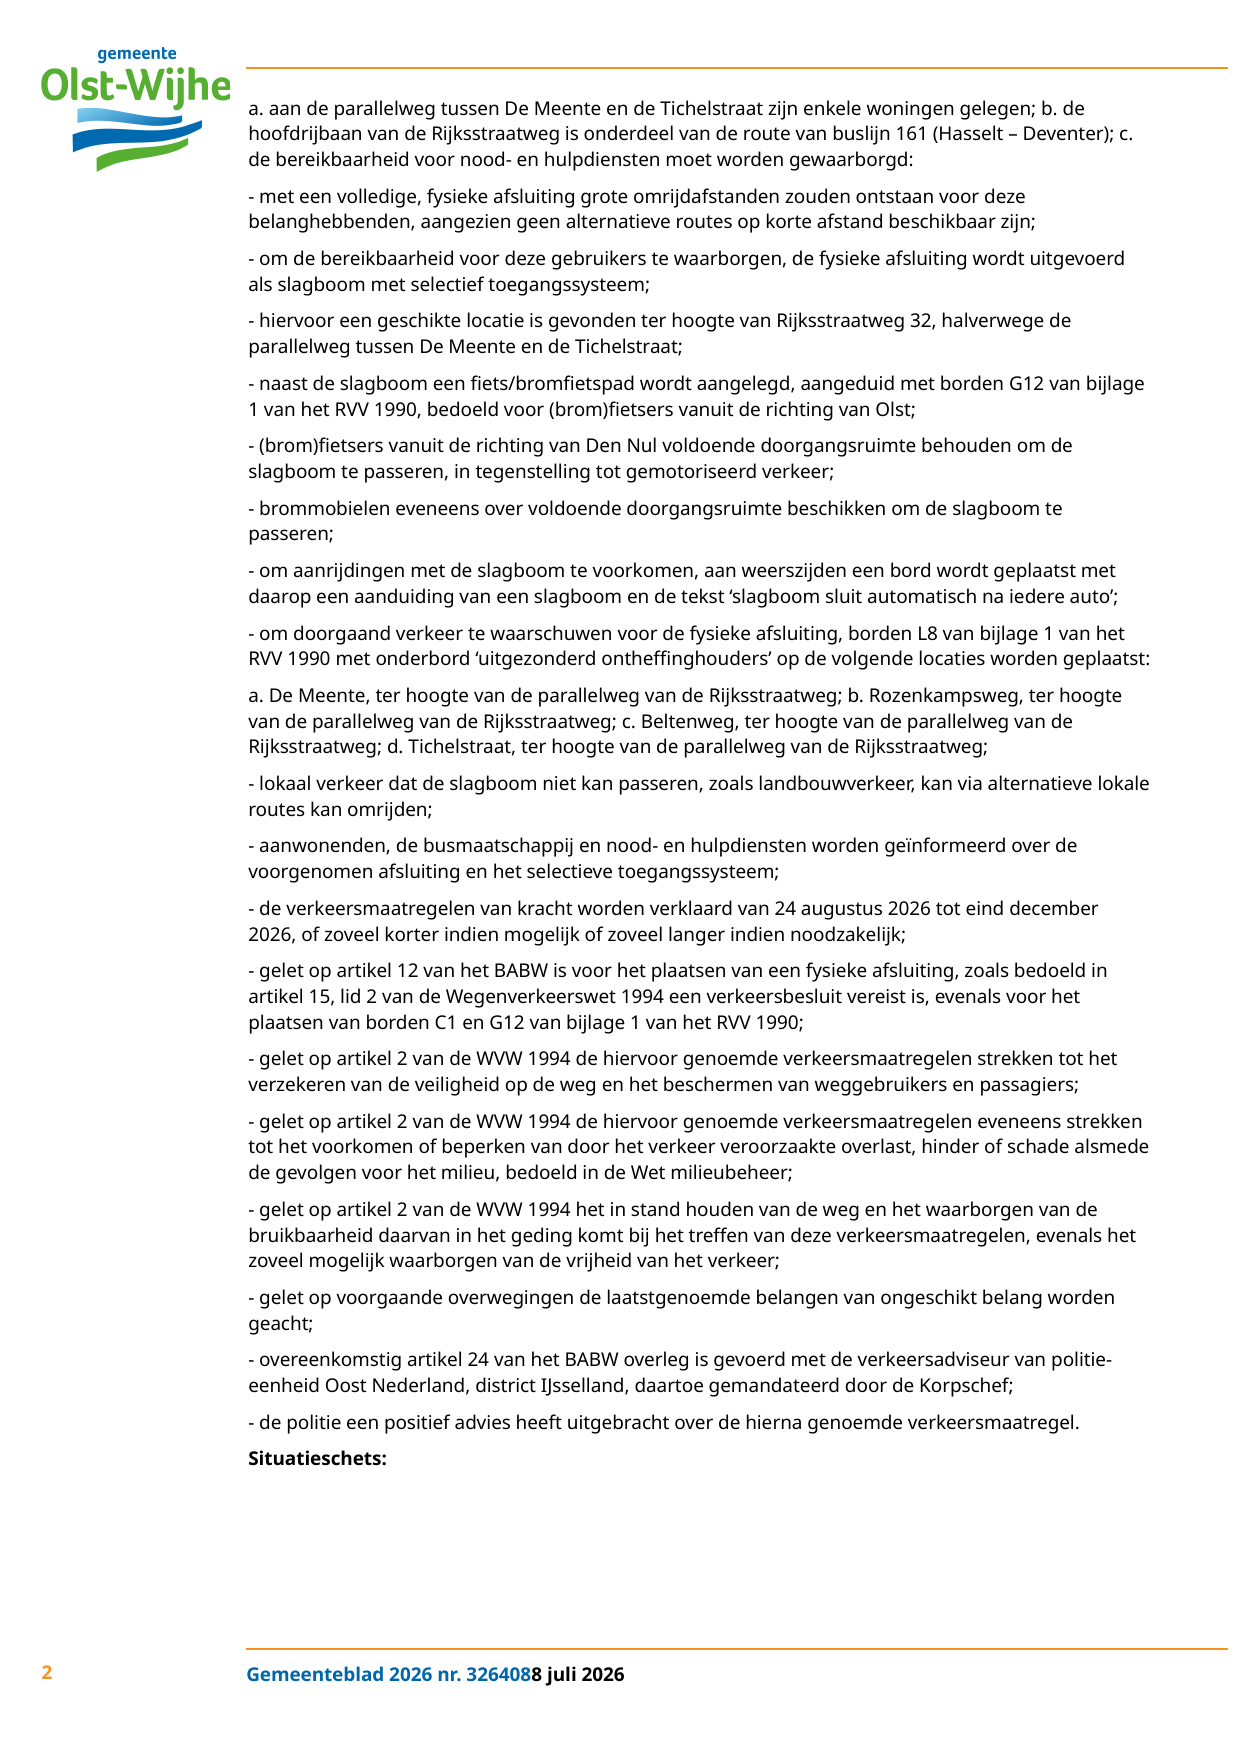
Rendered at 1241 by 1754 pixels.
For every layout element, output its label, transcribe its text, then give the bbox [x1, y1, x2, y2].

text - brommobielen eveneens over voldoende doorgangsruimte beschikken om de slagboom te passeren; [248, 495, 1152, 546]
text - gelet op artikel 2 van de WVW 1994 het in stand houden van de weg en het waarborgen van de bruikbaarheid daarvan in het geding komt bij het treffen van deze verkeersmaatregelen, evenals het zoveel mogelijk waarborgen van de vrijheid van het verkeer; [248, 1196, 1152, 1273]
text a. De Meente, ter hoogte van de parallelweg van de Rijksstraatweg; b. Rozenkampsweg, ter hoogte van de parallelweg van de Rijksstraatweg; c. Beltenweg, ter hoogte van de parallelweg van de Rijksstraatweg; d. Tichelstraat, ter hoogte van de parallelweg van de Rijksstraatweg; [248, 682, 1152, 759]
picture [41, 47, 231, 172]
text - de politie een positief advies heeft uitgebracht over de hierna genoemde verkeersmaatregel. [248, 1409, 1152, 1435]
text Situatieschets: [248, 1446, 1152, 1471]
text - aanwonenden, de busmaatschappij en nood- en hulpdiensten worden geïnformeerd over de voorgenomen afsluiting en het selectieve toegangssysteem; [248, 833, 1152, 884]
text - hiervoor een geschikte locatie is gevonden ter hoogte van Rijksstraatweg 32, halverwege de parallelweg tussen De Meente en de Tichelstraat; [248, 308, 1152, 359]
text a. aan de parallelweg tussen De Meente en de Tichelstraat zijn enkele woningen gelegen; b. de hoofdrijbaan van de Rijksstraatweg is onderdeel van de route van buslijn 161 (Hasselt – Deventer); c. de bereikbaarheid voor nood- en hulpdiensten moet worden gewaarborgd: [248, 95, 1152, 172]
text - om de bereikbaarheid voor deze gebruikers te waarborgen, de fysieke afsluiting wordt uitgevoerd als slagboom met selectief toegangssysteem; [248, 245, 1152, 297]
text - om doorgaand verkeer te waarschuwen voor de fysieke afsluiting, borden L8 van bijlage 1 van het RVV 1990 met onderbord ‘uitgezonderd ontheffinghouders’ op de volgende locaties worden geplaatst: [248, 620, 1152, 671]
text - naast de slagboom een fiets/bromfietspad wordt aangelegd, aangeduid met borden G12 van bijlage 1 van het RVV 1990, bedoeld voor (brom)fietsers vanuit de richting van Olst; [248, 370, 1152, 422]
text - gelet op voorgaande overwegingen de laatstgenoemde belangen van ongeschikt belang worden geacht; [248, 1284, 1152, 1336]
text - (brom)fietsers vanuit de richting van Den Nul voldoende doorgangsruimte behouden om de slagboom te passeren, in tegenstelling tot gemotoriseerd verkeer; [248, 432, 1152, 484]
text - overeenkomstig artikel 24 van het BABW overleg is gevoerd met de verkeersadviseur van politie-eenheid Oost Nederland, district IJsselland, daartoe gemandateerd door de Korpschef; [248, 1347, 1152, 1398]
text - lokaal verkeer dat de slagboom niet kan passeren, zoals landbouwverkeer, kan via alternatieve lokale routes kan omrijden; [248, 770, 1152, 822]
text - de verkeersmaatregelen van kracht worden verklaard van 24 augustus 2026 tot eind december 2026, of zoveel korter indien mogelijk of zoveel langer indien noodzakelijk; [248, 895, 1152, 946]
text - om aanrijdingen met de slagboom te voorkomen, aan weerszijden een bord wordt geplaatst met daarop een aanduiding van een slagboom en de tekst ‘slagboom sluit automatisch na iedere auto’; [248, 557, 1152, 609]
text - gelet op artikel 2 van de WVW 1994 de hiervoor genoemde verkeersmaatregelen eveneens strekken tot het voorkomen of beperken van door het verkeer veroorzaakte overlast, hinder of schade alsmede de gevolgen voor het milieu, bedoeld in de Wet milieubeheer; [248, 1108, 1152, 1185]
text - met een volledige, fysieke afsluiting grote omrijdafstanden zouden ontstaan voor deze belanghebbenden, aangezien geen alternatieve routes op korte afstand beschikbaar zijn; [248, 183, 1152, 234]
text - gelet op artikel 2 van de WVW 1994 de hiervoor genoemde verkeersmaatregelen strekken tot het verzekeren van de veiligheid op de weg en het beschermen van weggebruikers en passagiers; [248, 1046, 1152, 1097]
text - gelet op artikel 12 van het BABW is voor het plaatsen van een fysieke afsluiting, zoals bedoeld in artikel 15, lid 2 van de Wegenverkeerswet 1994 een verkeersbesluit vereist is, evenals voor het plaatsen van borden C1 en G12 van bijlage 1 van het RVV 1990; [248, 957, 1152, 1034]
